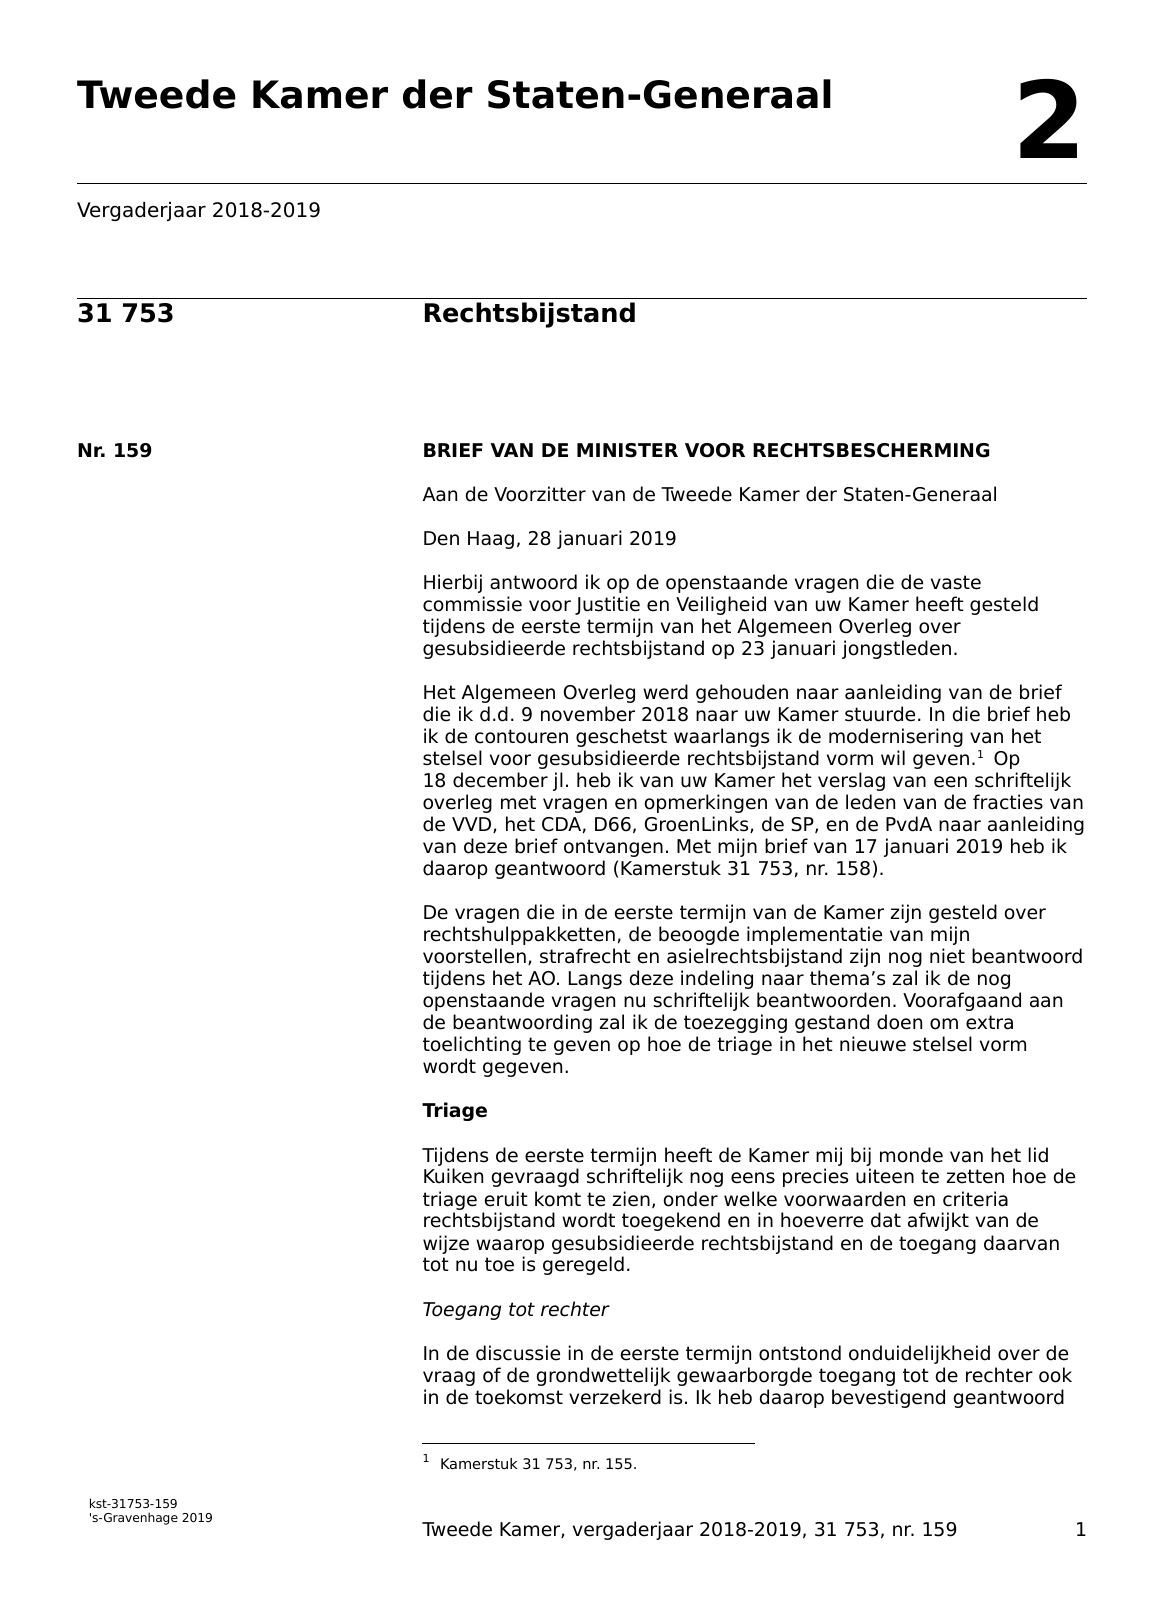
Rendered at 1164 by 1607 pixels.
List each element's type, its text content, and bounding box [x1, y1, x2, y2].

text De vragen die in de eerste termijn van de Kamer zijn gesteld over rechtshulppakketten, de beoogde implementatie van mijn voorstellen, strafrecht en asielrechtsbijstand zijn nog niet beantwoord tijdens het AO. Langs deze indeling naar thema’s zal ik de nog openstaande vragen nu schriftelijk beantwoorden. Voorafgaand aan de beantwoording zal ik de toezegging gestand doen om extra toelichting te geven op hoe de triage in het nieuwe stelsel vorm wordt gegeven. [422, 902, 1087, 1078]
table_header 2 [886, 59, 1087, 183]
text Den Haag, 28 januari 2019 [422, 528, 1087, 550]
subtitle Toegang tot rechter [422, 1298, 1087, 1321]
text Kamerstuk 31 753, nr. 155. [422, 1452, 1087, 1474]
subtitle Nr. 159 BRIEF VAN DE MINISTER VOOR RECHTSBESCHERMING [77, 440, 1087, 462]
text In de discussie in de eerste termijn ontstond onduidelijkheid over de vraag of de grondwettelijk gewaarborgde toegang tot de rechter ook in de toekomst verzekerd is. Ik heb daarop bevestigend geantwoord [422, 1343, 1087, 1409]
subtitle Triage [422, 1100, 1087, 1122]
text Aan de Voorzitter van de Tweede Kamer der Staten-Generaal [422, 484, 1087, 506]
table_header Tweede Kamer der Staten-Generaal [77, 59, 886, 183]
text Hierbij antwoord ik op de openstaande vragen die de vaste commissie voor Justitie en Veiligheid van uw Kamer heeft gesteld tijdens de eerste termijn van het Algemeen Overleg over gesubsidieerde rechtsbijstand op 23 januari jongstleden. [422, 572, 1087, 660]
text kst-31753-159 [88, 1497, 323, 1511]
subtitle 31 753 Rechtsbijstand [77, 299, 1087, 329]
text Het Algemeen Overleg werd gehouden naar aanleiding van de brief die ik d.d. 9 november 2018 naar uw Kamer stuurde. In die brief heb ik de contouren geschetst waarlangs ik de modernisering van het stelsel voor gesubsidieerde rechtsbijstand vorm wil geven. Op 18 december jl. heb ik van uw Kamer het verslag van een schriftelijk overleg met vragen en opmerkingen van de leden van de fracties van de VVD, het CDA, D66, GroenLinks, de SP, en de PvdA naar aanleiding van deze brief ontvangen. Met mijn brief van 17 januari 2019 heb ik daarop geantwoord (Kamerstuk 31 753, nr. 158). [422, 682, 1087, 880]
text 's-Gravenhage 2019 [88, 1511, 323, 1525]
table_cell Vergaderjaar 2018-2019 [77, 184, 1087, 298]
text Tijdens de eerste termijn heeft de Kamer mij bij monde van het lid Kuiken gevraagd schriftelijk nog eens precies uiteen te zetten hoe de triage eruit komt te zien, onder welke voorwaarden en criteria rechtsbijstand wordt toegekend en in hoeverre dat afwijkt van de wijze waarop gesubsidieerde rechtsbijstand en de toegang daarvan tot nu toe is geregeld. [422, 1144, 1087, 1276]
